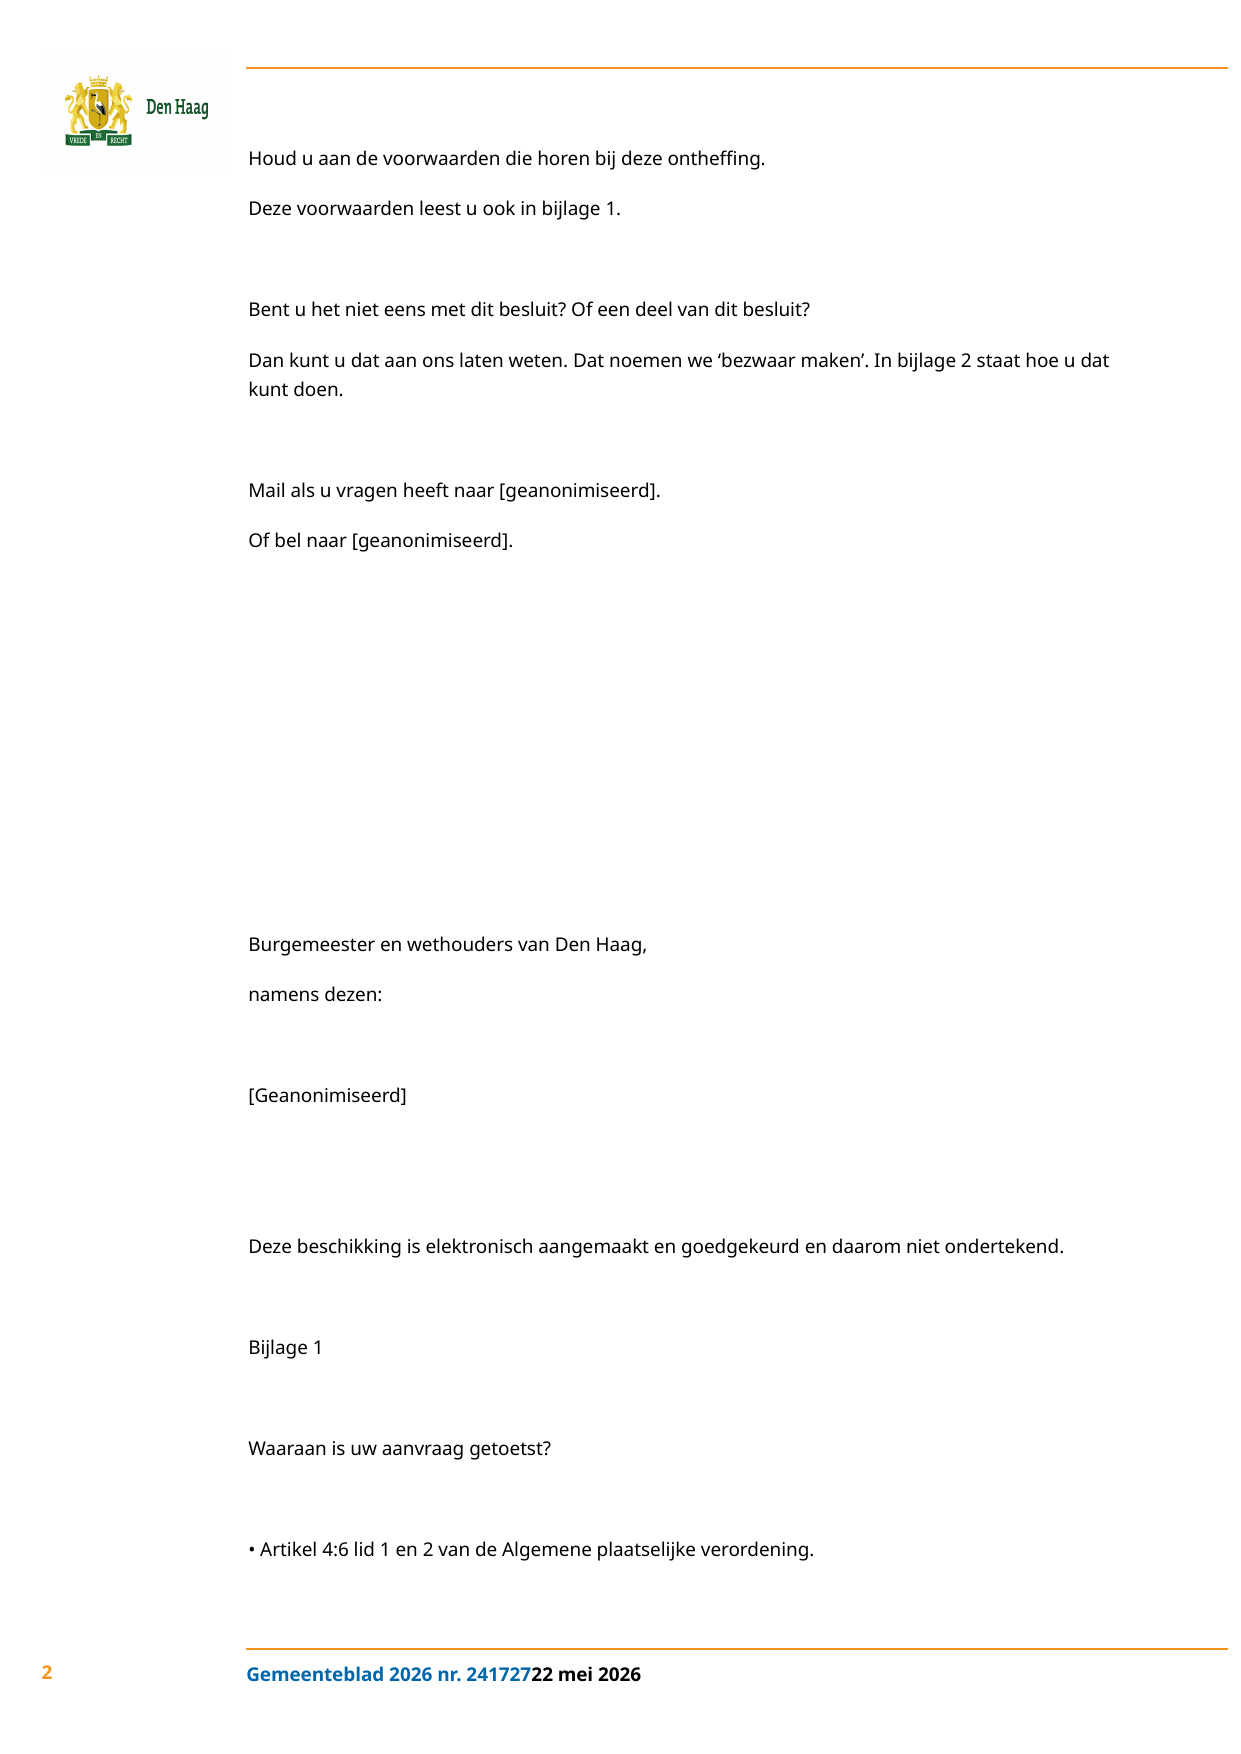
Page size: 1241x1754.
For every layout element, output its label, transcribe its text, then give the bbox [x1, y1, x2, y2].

text Mail als u vragen heeft naar [geanonimiseerd]. [248, 477, 1152, 503]
picture [41, 47, 231, 172]
text [Geanonimiseerd] [248, 1082, 1152, 1108]
text Bijlage 1 [248, 1334, 1152, 1360]
text Bent u het niet eens met dit besluit? Of een deel van dit besluit? [248, 296, 1152, 322]
text Waaraan is uw aanvraag getoetst? [248, 1435, 1152, 1461]
text namens dezen: [248, 981, 1152, 1007]
text • Artikel 4:6 lid 1 en 2 van de Algemene plaatselijke verordening. [248, 1536, 1152, 1562]
text Of bel naar [geanonimiseerd]. [248, 528, 1152, 553]
text Deze beschikking is elektronisch aangemaakt en goedgekeurd en daarom niet ondertekend. [248, 1233, 1152, 1259]
text Burgemeester en wethouders van Den Haag, [248, 931, 1152, 957]
text Dan kunt u dat aan ons laten weten. Dat noemen we ‘bezwaar maken’. In bijlage 2 staat hoe u dat kunt doen. [248, 347, 1152, 402]
text Deze voorwaarden leest u ook in bijlage 1. [248, 196, 1152, 221]
text Houd u aan de voorwaarden die horen bij deze ontheffing. [248, 145, 1152, 171]
